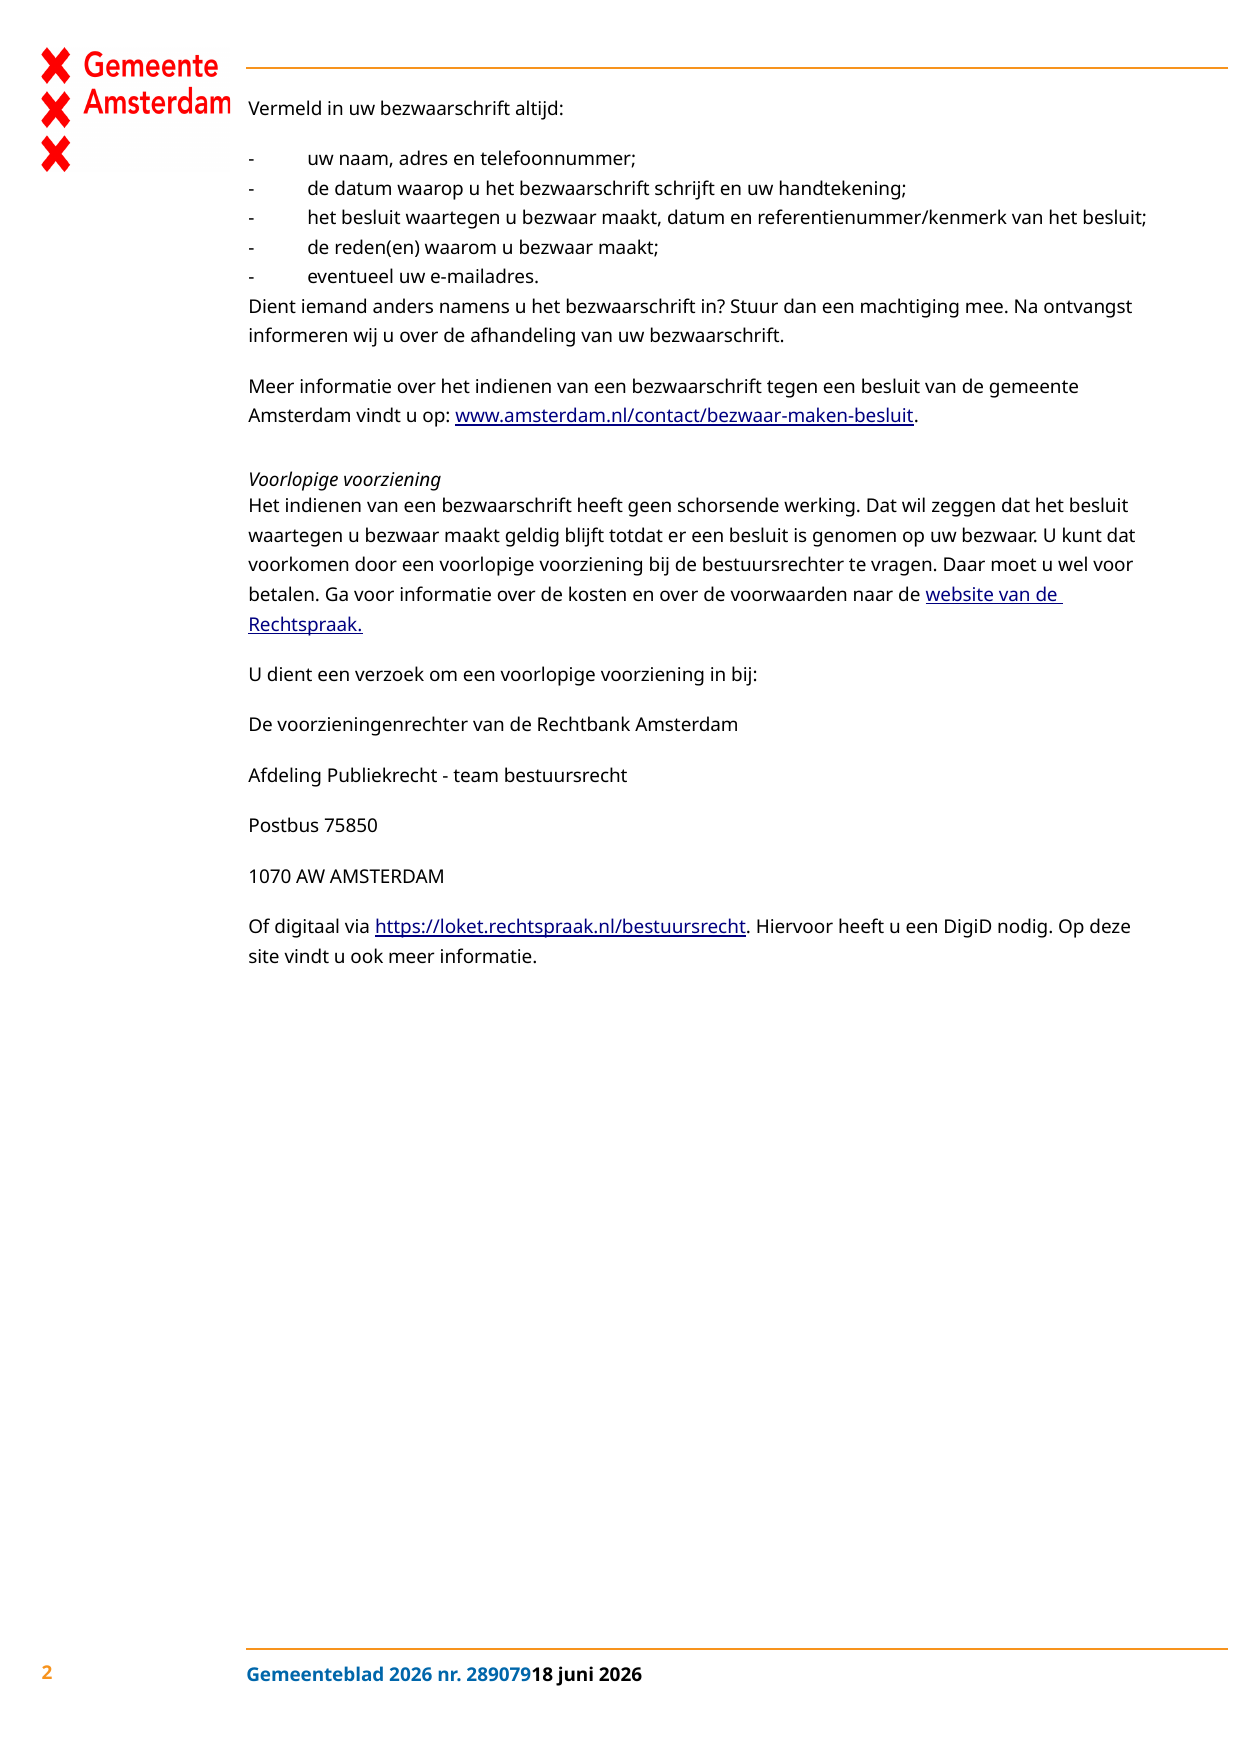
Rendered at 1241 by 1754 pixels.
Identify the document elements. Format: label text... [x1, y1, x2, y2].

text Of digitaal via https://loket.rechtspraak.nl/bestuursrecht. Hiervoor heeft u een DigiD nodig. Op deze site vindt u ook meer informatie. [248, 913, 1152, 968]
text Afdeling Publiekrecht - team bestuursrecht [248, 762, 1152, 788]
text Meer informatie over het indienen van een bezwaarschrift tegen een besluit van de gemeente Amsterdam vindt u op: www.amsterdam.nl/contact/bezwaar-maken-besluit. [248, 373, 1152, 428]
text Vermeld in uw bezwaarschrift altijd: [248, 95, 1152, 121]
text U dient een verzoek om een voorlopige voorziening in bij: [248, 661, 1152, 687]
text Postbus 75850 [248, 812, 1152, 838]
text Het indienen van een bezwaarschrift heeft geen schorsende werking. Dat wil zeggen dat het besluit waartegen u bezwaar maakt geldig blijft totdat er een besluit is genomen op uw bezwaar. U kunt dat voorkomen door een voorlopige voorziening bij de bestuursrechter te vragen. Daar moet u wel voor betalen. Ga voor informatie over de kosten en over de voorwaarden naar de website van de Rechtspraak. [248, 492, 1152, 636]
text 1070 AW AMSTERDAM [248, 863, 1152, 888]
list de reden(en) waarom u bezwaar maakt; [248, 234, 1152, 260]
text Dient iemand anders namens u het bezwaarschrift in? Stuur dan een machtiging mee. Na ontvangst informeren wij u over de afhandeling van uw bezwaarschrift. [248, 293, 1152, 348]
list eventueel uw e-mailadres. [248, 263, 1152, 289]
text De voorzieningenrechter van de Rechtbank Amsterdam [248, 712, 1152, 737]
list de datum waarop u het bezwaarschrift schrijft en uw handtekening; [248, 175, 1152, 201]
list uw naam, adres en telefoonnummer; [248, 145, 1152, 171]
text Voorlopige voorziening [248, 467, 1152, 492]
list het besluit waartegen u bezwaar maakt, datum en referentienummer/kenmerk van het besluit; [248, 204, 1152, 230]
picture [41, 47, 231, 172]
